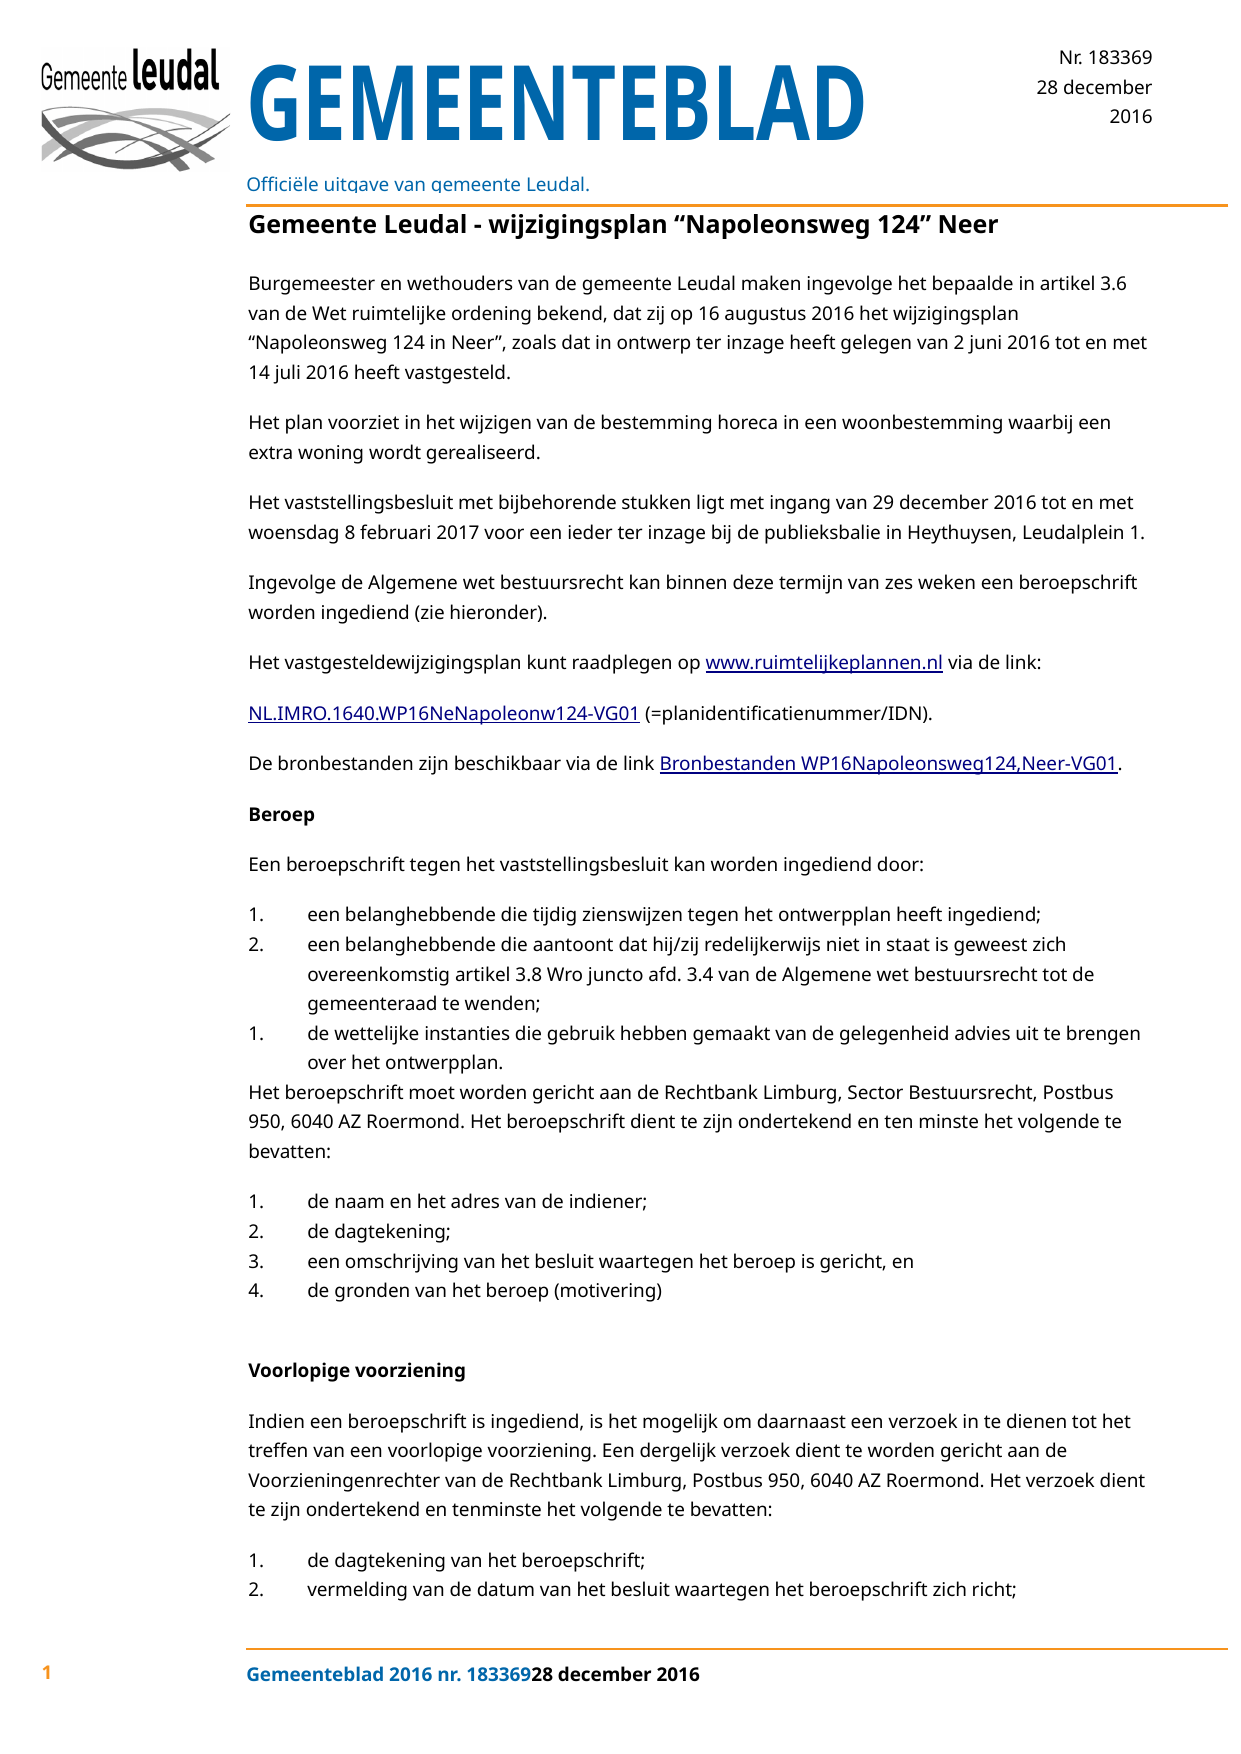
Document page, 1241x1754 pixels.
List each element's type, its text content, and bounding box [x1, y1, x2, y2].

text Het plan voorziet in het wijzigen van de bestemming horeca in een woonbestemming waarbij een extra woning wordt gerealiseerd. [248, 409, 1152, 465]
text Gemeente Leudal - wijzigingsplan “Napoleonsweg 124” Neer [248, 207, 1152, 241]
list de gronden van het beroep (motivering) [248, 1277, 1152, 1303]
text Een beroepschrift tegen het vaststellingsbesluit kan worden ingediend door: [248, 851, 1152, 877]
list de dagtekening; [248, 1218, 1152, 1244]
text De bronbestanden zijn beschikbaar via de link Bronbestanden WP16Napoleonsweg124,Neer-VG01. [248, 750, 1152, 776]
text Het vastgesteldewijzigingsplan kunt raadplegen op www.ruimtelijkeplannen.nl via de link: [248, 649, 1152, 675]
text Burgemeester en wethouders van de gemeente Leudal maken ingevolge het bepaalde in artikel 3.6 van de Wet ruimtelijke ordening bekend, dat zij op 16 augustus 2016 het wijzigingsplan “Napoleonsweg 124 in Neer”, zoals dat in ontwerp ter inzage heeft gelegen van 2 juni 2016 tot en met 14 juli 2016 heeft vastgesteld. [248, 270, 1152, 385]
list vermelding van de datum van het besluit waartegen het beroepschrift zich richt; [248, 1577, 1152, 1602]
text Voorlopige voorziening [248, 1357, 1152, 1383]
picture [41, 47, 231, 172]
text Ingevolge de Algemene wet bestuursrecht kan binnen deze termijn van zes weken een beroepschrift worden ingediend (zie hieronder). [248, 569, 1152, 625]
list de dagtekening van het beroepschrift; [248, 1547, 1152, 1573]
list de wettelijke instanties die gebruik hebben gemaakt van de gelegenheid advies uit te brengen over het ontwerpplan. [248, 1020, 1152, 1075]
list een omschrijving van het besluit waartegen het beroep is gericht, en [248, 1248, 1152, 1273]
list een belanghebbende die tijdig zienswijzen tegen het ontwerpplan heeft ingediend; [248, 902, 1152, 927]
list de naam en het adres van de indiener; [248, 1189, 1152, 1214]
text Het vaststellingsbesluit met bijbehorende stukken ligt met ingang van 29 december 2016 tot en met woensdag 8 februari 2017 voor een ieder ter inzage bij de publieksbalie in Heythuysen, Leudalplein 1. [248, 489, 1152, 545]
list een belanghebbende die aantoont dat hij/zij redelijkerwijs niet in staat is geweest zich overeenkomstig artikel 3.8 Wro juncto afd. 3.4 van de Algemene wet bestuursrecht tot de gemeenteraad te wenden; [248, 931, 1152, 1016]
text Indien een beroepschrift is ingediend, is het mogelijk om daarnaast een verzoek in te dienen tot het treffen van een voorlopige voorziening. Een dergelijk verzoek dient te worden gericht aan de Voorzieningenrechter van de Rechtbank Limburg, Postbus 950, 6040 AZ Roermond. Het verzoek dient te zijn ondertekend en tenminste het volgende te bevatten: [248, 1408, 1152, 1522]
text NL.IMRO.1640.WP16NeNapoleonw124-VG01 (=planidentificatienummer/IDN). [248, 700, 1152, 726]
text Het beroepschrift moet worden gericht aan de Rechtbank Limburg, Sector Bestuursrecht, Postbus 950, 6040 AZ Roermond. Het beroepschrift dient te zijn ondertekend en ten minste het volgende te bevatten: [248, 1079, 1152, 1164]
text Beroep [248, 801, 1152, 826]
